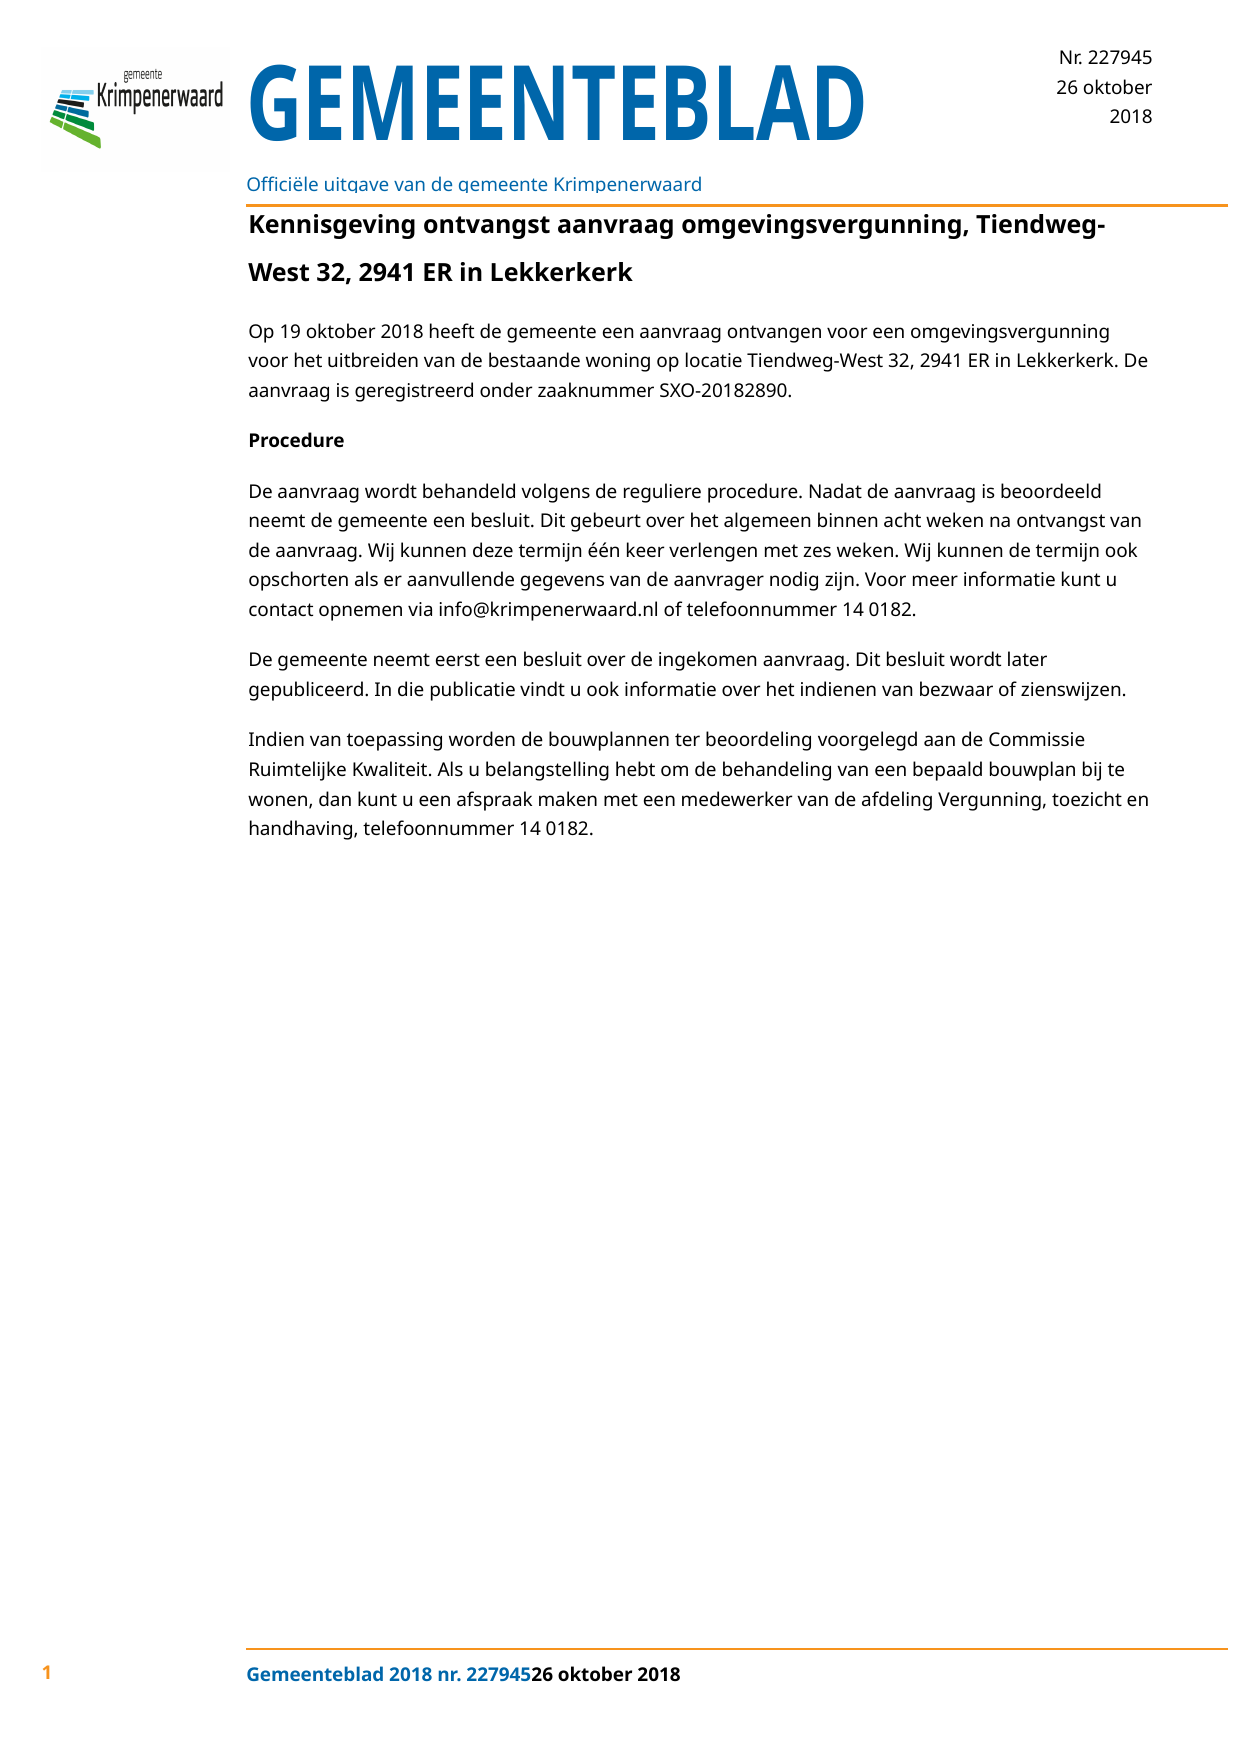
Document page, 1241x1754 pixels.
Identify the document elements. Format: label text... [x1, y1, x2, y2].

text Op 19 oktober 2018 heeft de gemeente een aanvraag ontvangen voor een omgevingsvergunning voor het uitbreiden van de bestaande woning op locatie Tiendweg-West 32, 2941 ER in Lekkerkerk. De aanvraag is geregistreerd onder zaaknummer SXO-20182890. [248, 318, 1152, 403]
text Procedure [248, 427, 1152, 453]
text De gemeente neemt eerst een besluit over de ingekomen aanvraag. Dit besluit wordt later gepubliceerd. In die publicatie vindt u ook informatie over het indienen van bezwaar of zienswijzen. [248, 647, 1152, 702]
text De aanvraag wordt behandeld volgens de reguliere procedure. Nadat de aanvraag is beoordeeld neemt de gemeente een besluit. Dit gebeurt over het algemeen binnen acht weken na ontvangst van de aanvraag. Wij kunnen deze termijn één keer verlengen met zes weken. Wij kunnen de termijn ook opschorten als er aanvullende gegevens van de aanvrager nodig zijn. Voor meer informatie kunt u contact opnemen via info@krimpenerwaard.nl of telefoonnummer 14 0182. [248, 478, 1152, 622]
text Kennisgeving ontvangst aanvraag omgevingsvergunning, Tiendweg-West 32, 2941 ER in Lekkerkerk [248, 207, 1152, 288]
text Indien van toepassing worden de bouwplannen ter beoordeling voorgelegd aan de Commissie Ruimtelijke Kwaliteit. Als u belangstelling hebt om de behandeling van een bepaald bouwplan bij te wonen, dan kunt u een afspraak maken met een medewerker van de afdeling Vergunning, toezicht en handhaving, telefoonnummer 14 0182. [248, 727, 1152, 841]
picture [41, 47, 231, 172]
